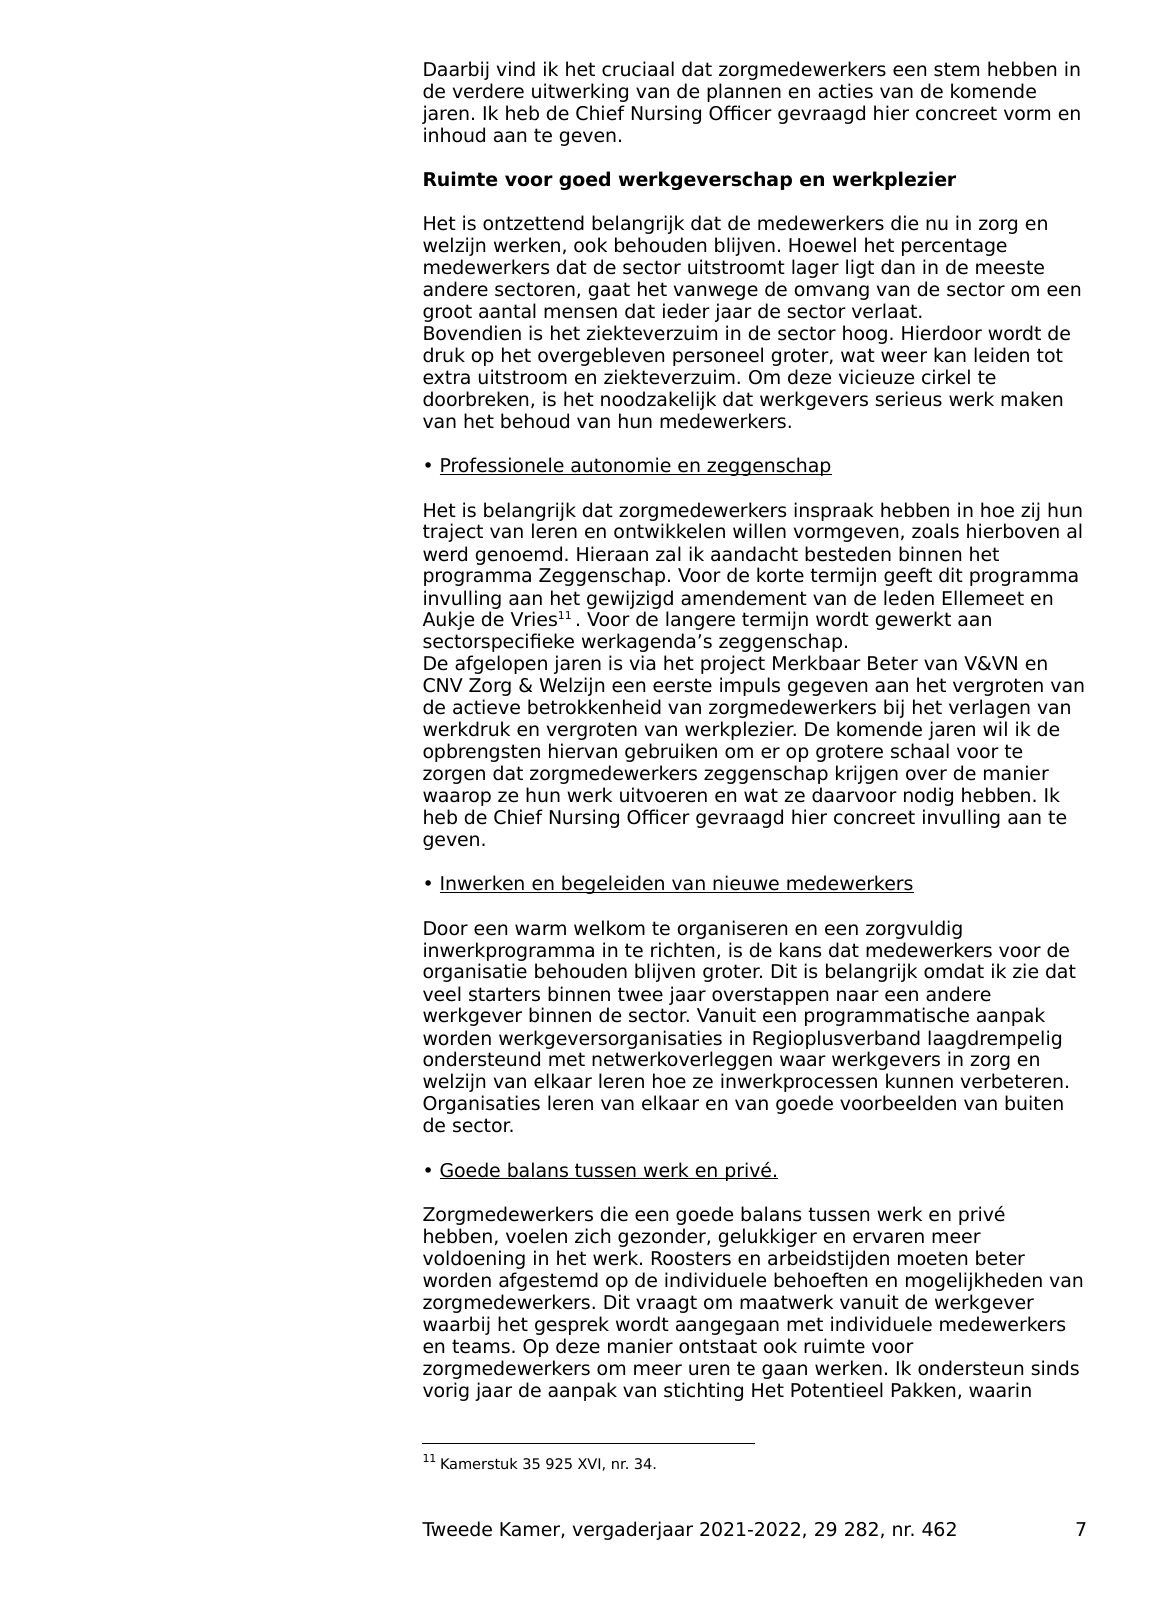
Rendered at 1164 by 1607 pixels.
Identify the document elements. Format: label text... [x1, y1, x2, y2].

text Bovendien is het ziekteverzuim in de sector hoog. Hierdoor wordt de druk op het overgebleven personeel groter, wat weer kan leiden tot extra uitstroom en ziekteverzuim. Om deze vicieuze cirkel te doorbreken, is het noodzakelijk dat werkgevers serieus werk maken van het behoud van hun medewerkers. [422, 323, 1087, 433]
subtitle • Professionele autonomie en zeggenschap [422, 455, 1087, 477]
text Kamerstuk 35 925 XVI, nr. 34. [422, 1452, 1087, 1474]
subtitle Ruimte voor goed werkgeverschap en werkplezier [422, 169, 1087, 191]
text De afgelopen jaren is via het project Merkbaar Beter van V&VN en CNV Zorg & Welzijn een eerste impuls gegeven aan het vergroten van de actieve betrokkenheid van zorgmedewerkers bij het verlagen van werkdruk en vergroten van werkplezier. De komende jaren wil ik de opbrengsten hiervan gebruiken om er op grotere schaal voor te zorgen dat zorgmedewerkers zeggenschap krijgen over de manier waarop ze hun werk uitvoeren en wat ze daarvoor nodig hebben. Ik heb de Chief Nursing Officer gevraagd hier concreet invulling aan te geven. [422, 653, 1087, 851]
text Het is belangrijk dat zorgmedewerkers inspraak hebben in hoe zij hun traject van leren en ontwikkelen willen vormgeven, zoals hierboven al werd genoemd. Hieraan zal ik aandacht besteden binnen het programma Zeggenschap. Voor de korte termijn geeft dit programma invulling aan het gewijzigd amendement van de leden Ellemeet en Aukje de Vries. Voor de langere termijn wordt gewerkt aan sectorspecifieke werkagenda’s zeggenschap. [422, 499, 1087, 653]
text Daarbij vind ik het cruciaal dat zorgmedewerkers een stem hebben in de verdere uitwerking van de plannen en acties van de komende jaren. Ik heb de Chief Nursing Officer gevraagd hier concreet vorm en inhoud aan te geven. [422, 59, 1087, 147]
text Het is ontzettend belangrijk dat de medewerkers die nu in zorg en welzijn werken, ook behouden blijven. Hoewel het percentage medewerkers dat de sector uitstroomt lager ligt dan in de meeste andere sectoren, gaat het vanwege de omvang van de sector om een groot aantal mensen dat ieder jaar de sector verlaat. [422, 213, 1087, 323]
subtitle • Goede balans tussen werk en privé. [422, 1159, 1087, 1181]
text Zorgmedewerkers die een goede balans tussen werk en privé hebben, voelen zich gezonder, gelukkiger en ervaren meer voldoening in het werk. Roosters en arbeidstijden moeten beter worden afgestemd op de individuele behoeften en mogelijkheden van zorgmedewerkers. Dit vraagt om maatwerk vanuit de werkgever waarbij het gesprek wordt aangegaan met individuele medewerkers en teams. Op deze manier ontstaat ook ruimte voor zorgmedewerkers om meer uren te gaan werken. Ik ondersteun sinds vorig jaar de aanpak van stichting Het Potentieel Pakken, waarin [422, 1204, 1087, 1401]
text Door een warm welkom te organiseren en een zorgvuldig inwerkprogramma in te richten, is de kans dat medewerkers voor de organisatie behouden blijven groter. Dit is belangrijk omdat ik zie dat veel starters binnen twee jaar overstappen naar een andere werkgever binnen de sector. Vanuit een programmatische aanpak worden werkgeversorganisaties in Regioplusverband laagdrempelig ondersteund met netwerkoverleggen waar werkgevers in zorg en welzijn van elkaar leren hoe ze inwerkprocessen kunnen verbeteren. Organisaties leren van elkaar en van goede voorbeelden van buiten de sector. [422, 917, 1087, 1137]
subtitle • Inwerken en begeleiden van nieuwe medewerkers [422, 873, 1087, 895]
